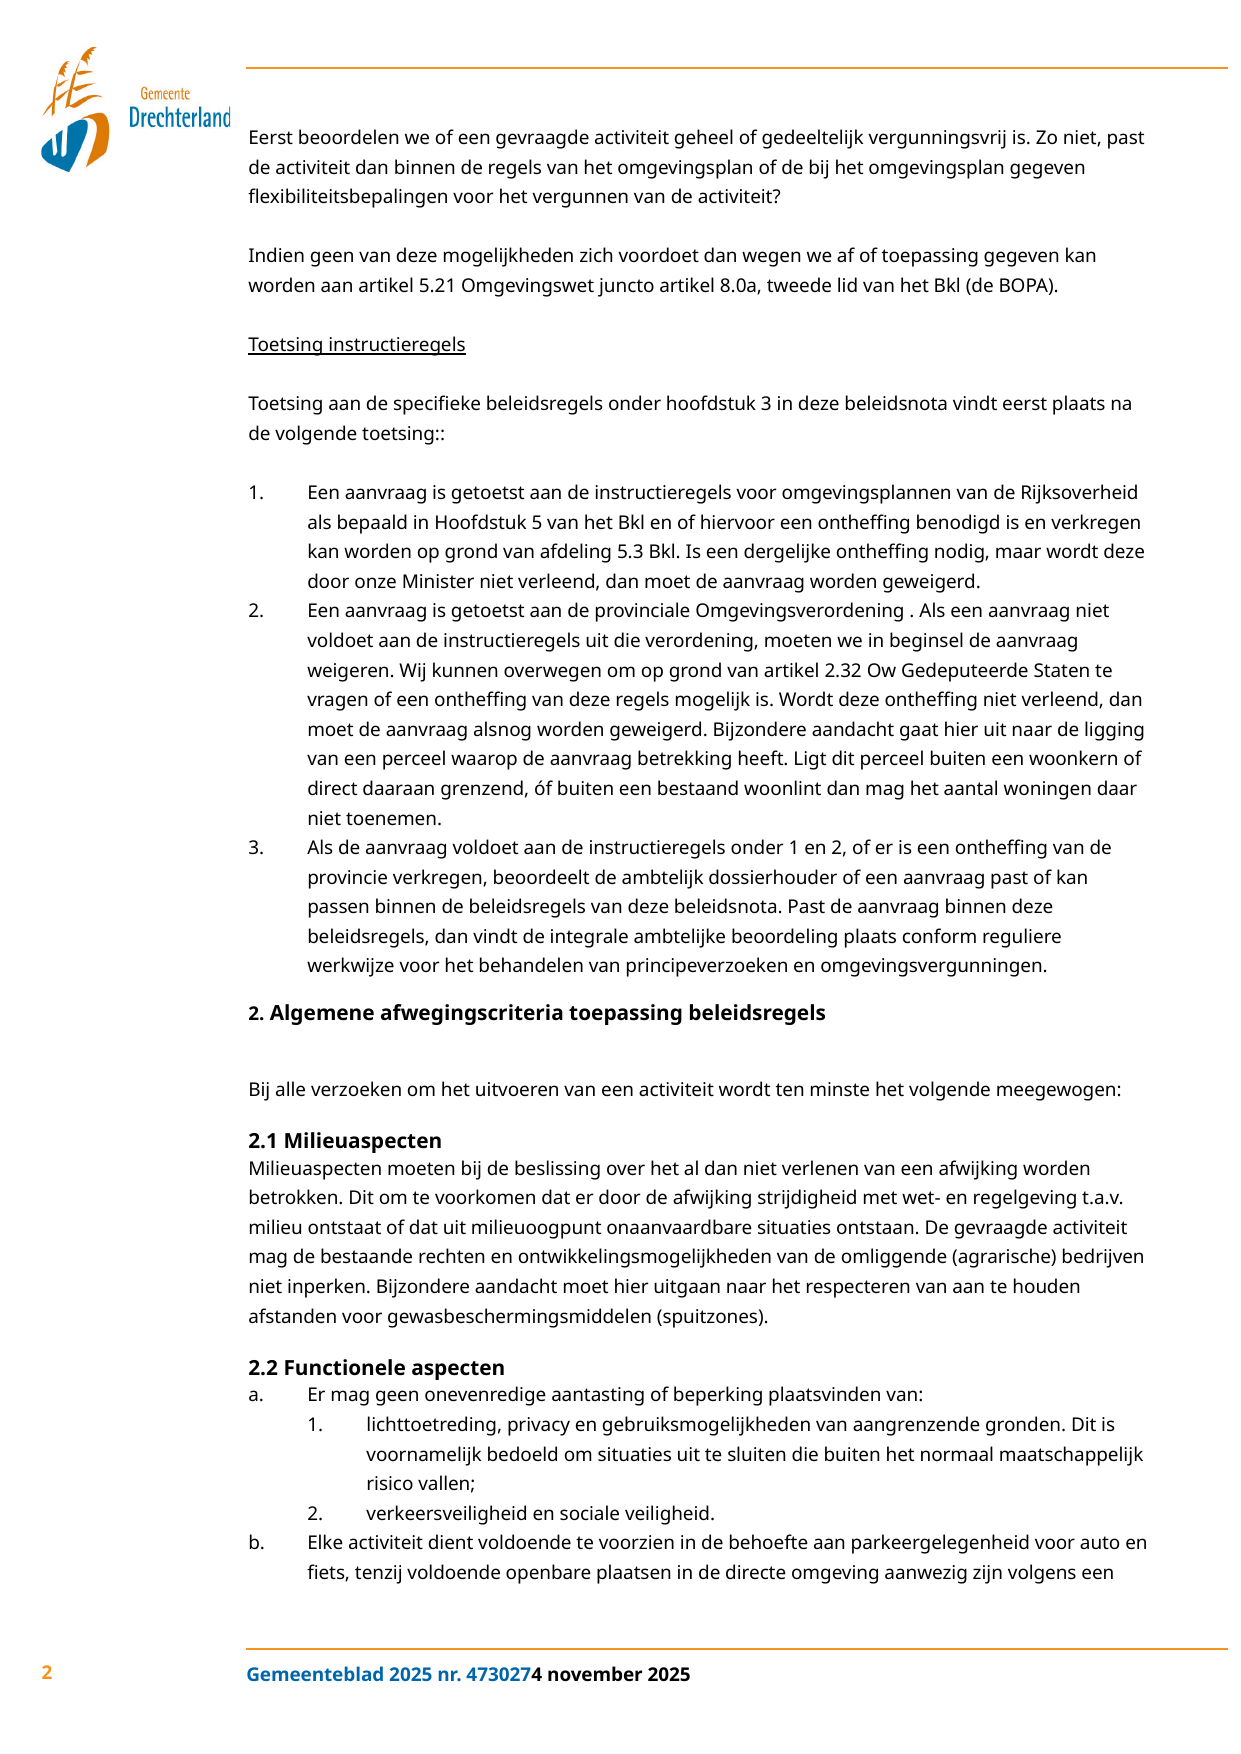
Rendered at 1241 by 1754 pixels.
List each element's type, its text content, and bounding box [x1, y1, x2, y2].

text Toetsing aan de specifieke beleidsregels onder hoofdstuk 3 in deze beleidsnota vindt eerst plaats na de volgende toetsing:: [248, 391, 1152, 446]
text Toetsing instructieregels [248, 331, 1152, 357]
text Milieuaspecten moeten bij de beslissing over het al dan niet verlenen van een afwijking worden betrokken. Dit om te voorkomen dat er door de afwijking strijdigheid met wet- en regelgeving t.a.v. milieu ontstaat of dat uit milieuoogpunt onaanvaardbare situaties ontstaan. De gevraagde activiteit mag de bestaande rechten en ontwikkelingsmogelijkheden van de omliggende (agrarische) bedrijven niet inperken. Bijzondere aandacht moet hier uitgaan naar het respecteren van aan te houden afstanden voor gewasbeschermingsmiddelen (spuitzones). [248, 1155, 1152, 1328]
list Er mag geen onevenredige aantasting of beperking plaatsvinden van: [248, 1382, 1152, 1407]
text Eerst beoordelen we of een gevraagde activiteit geheel of gedeeltelijk vergunningsvrij is. Zo niet, past de activiteit dan binnen de regels van het omgevingsplan of de bij het omgevingsplan gegeven flexibiliteitsbepalingen voor het vergunnen van de activiteit? [248, 124, 1152, 209]
list Als de aanvraag voldoet aan de instructieregels onder 1 en 2, of er is een ontheffing van de provincie verkregen, beoordeelt de ambtelijk dossierhouder of een aanvraag past of kan passen binnen de beleidsregels van deze beleidsnota. Past de aanvraag binnen deze beleidsregels, dan vindt de integrale ambtelijke beoordeling plaats conform reguliere werkwijze voor het behandelen van principeverzoeken en omgevingsvergunningen. [248, 834, 1152, 978]
text 2.1 Milieuaspecten [248, 1126, 1152, 1155]
picture [41, 47, 231, 172]
list verkeersveiligheid en sociale veiligheid. [307, 1500, 1152, 1526]
text Bij alle verzoeken om het uitvoeren van een activiteit wordt ten minste het volgende meegewogen: [248, 1076, 1152, 1102]
picture [226, 115, 231, 124]
text 2.2 Functionele aspecten [248, 1353, 1152, 1382]
list Een aanvraag is getoetst aan de provinciale Omgevingsverordening . Als een aanvraag niet voldoet aan de instructieregels uit die verordening, moeten we in beginsel de aanvraag weigeren. Wij kunnen overwegen om op grond van artikel 2.32 Ow Gedeputeerde Staten te vragen of een ontheffing van deze regels mogelijk is. Wordt deze ontheffing niet verleend, dan moet de aanvraag alsnog worden geweigerd. Bijzondere aandacht gaat hier uit naar de ligging van een perceel waarop de aanvraag betrekking heeft. Ligt dit perceel buiten een woonkern of direct daaraan grenzend, óf buiten een bestaand woonlint dan mag het aantal woningen daar niet toenemen. [248, 598, 1152, 831]
list Een aanvraag is getoetst aan de instructieregels voor omgevingsplannen van de Rijksoverheid als bepaald in Hoofdstuk 5 van het Bkl en of hiervoor een ontheffing benodigd is en verkregen kan worden op grond van afdeling 5.3 Bkl. Is een dergelijke ontheffing nodig, maar wordt deze door onze Minister niet verleend, dan moet de aanvraag worden geweigerd. [248, 479, 1152, 594]
list lichttoetreding, privacy en gebruiksmogelijkheden van aangrenzende gronden. Dit is voornamelijk bedoeld om situaties uit te sluiten die buiten het normaal maatschappelijk risico vallen; [307, 1411, 1152, 1496]
picture [41, 158, 64, 172]
text 2. Algemene afwegingscriteria toepassing beleidsregels [248, 998, 1152, 1027]
list Elke activiteit dient voldoende te voorzien in de behoefte aan parkeergelegenheid voor auto en fiets, tenzij voldoende openbare plaatsen in de directe omgeving aanwezig zijn volgens een [248, 1529, 1152, 1585]
text Indien geen van deze mogelijkheden zich voordoet dan wegen we af of toepassing gegeven kan worden aan artikel 5.21 Omgevingswet juncto artikel 8.0a, tweede lid van het Bkl (de BOPA). [248, 243, 1152, 298]
